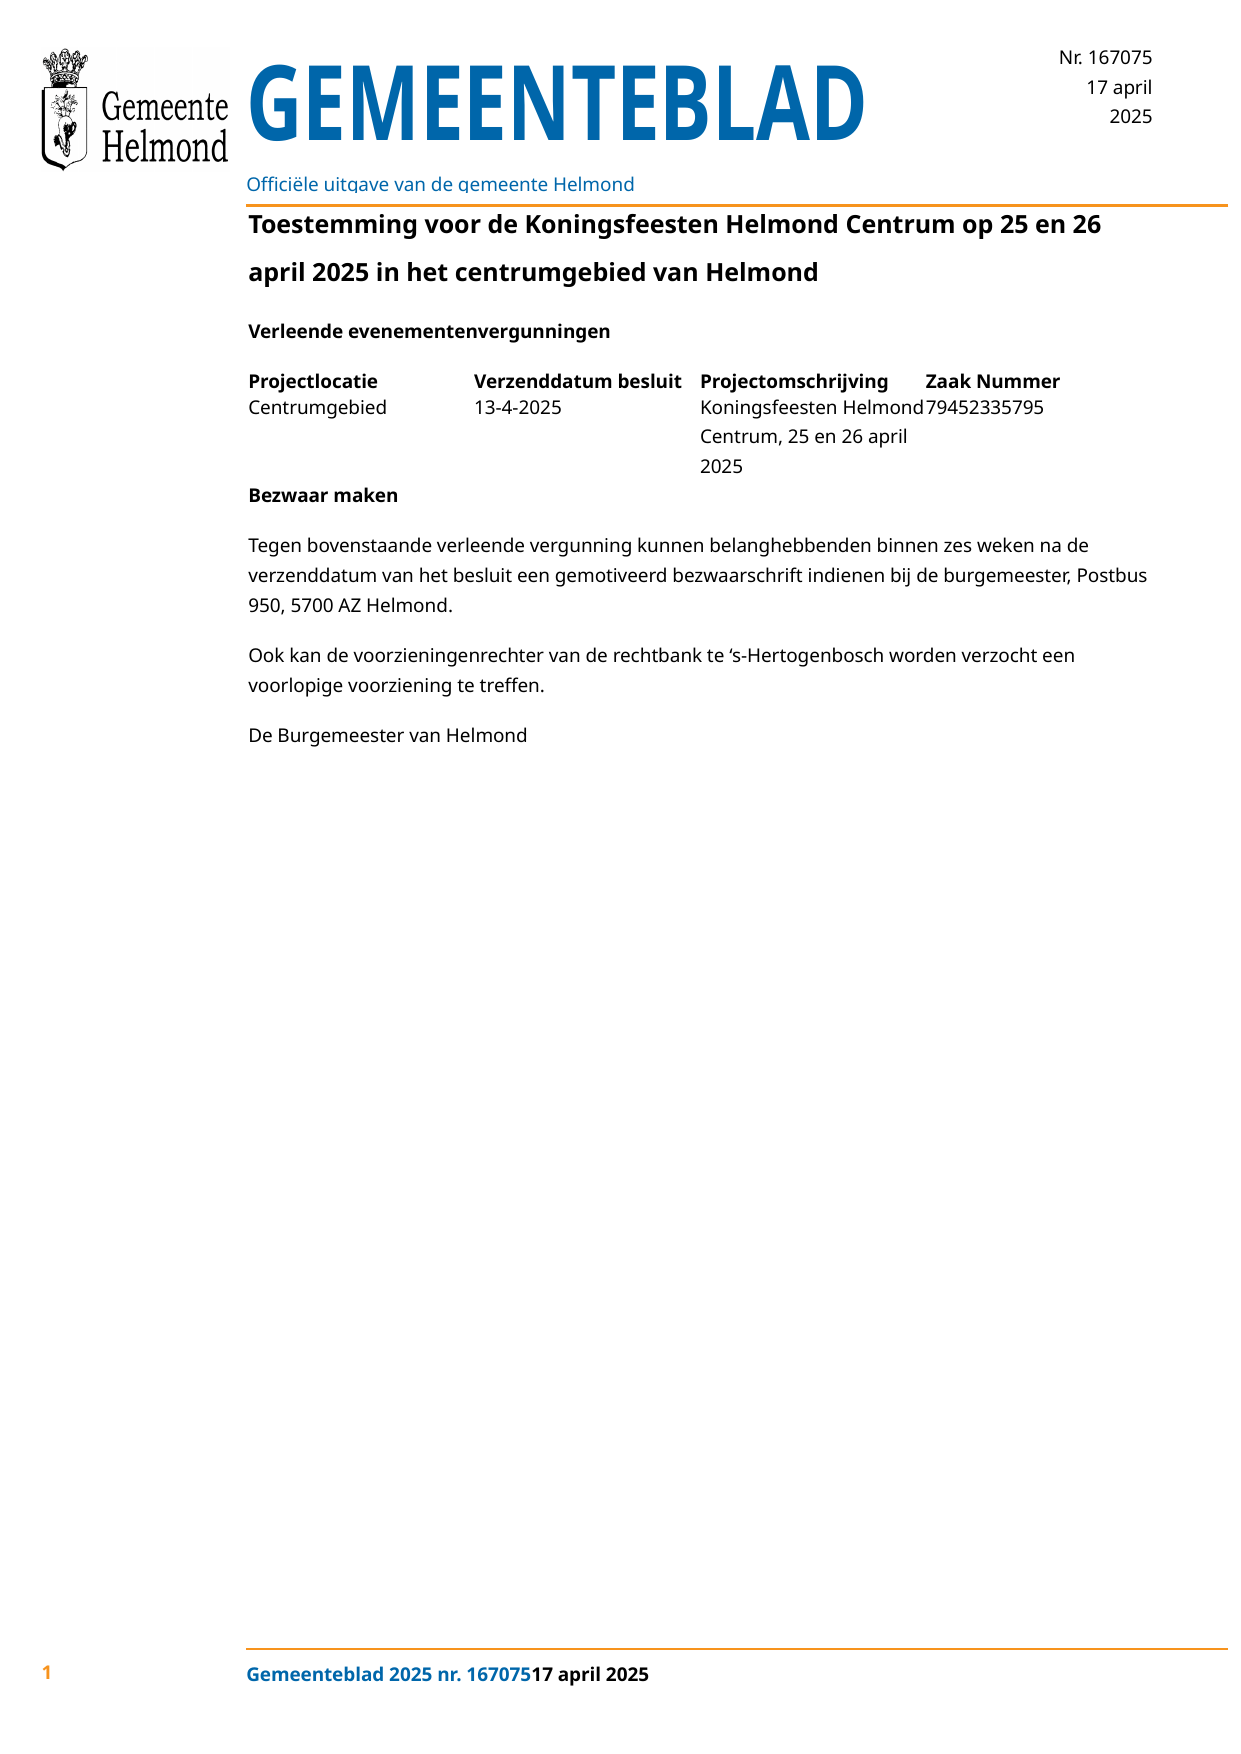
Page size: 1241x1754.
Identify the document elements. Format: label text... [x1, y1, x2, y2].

table_header Projectomschrijving [700, 369, 926, 394]
text De Burgemeester van Helmond [248, 722, 1152, 748]
text Tegen bovenstaande verleende vergunning kunnen belanghebbenden binnen zes weken na de verzenddatum van het besluit een gemotiveerd bezwaarschrift indienen bij de burgemeester, Postbus 950, 5700 AZ Helmond. [248, 533, 1152, 618]
table_header Zaak Nummer [926, 369, 1152, 394]
table_cell Centrumgebied [248, 394, 474, 479]
text Ook kan de voorzieningenrechter van de rechtbank te ‘s-Hertogenbosch worden verzocht een voorlopige voorziening te treffen. [248, 642, 1152, 698]
table_cell Koningsfeesten Helmond Centrum, 25 en 26 april 2025 [700, 394, 926, 479]
table_header Projectlocatie [248, 369, 474, 394]
text Bezwaar maken [248, 482, 1152, 508]
table_cell 13-4-2025 [474, 394, 700, 479]
table_header Verzenddatum besluit [474, 369, 700, 394]
text Verleende evenementenvergunningen [248, 318, 1152, 344]
text Toestemming voor de Koningsfeesten Helmond Centrum op 25 en 26 april 2025 in het centrumgebied van Helmond [248, 207, 1152, 288]
table_cell 79452335795 [926, 394, 1152, 479]
picture [41, 47, 231, 172]
